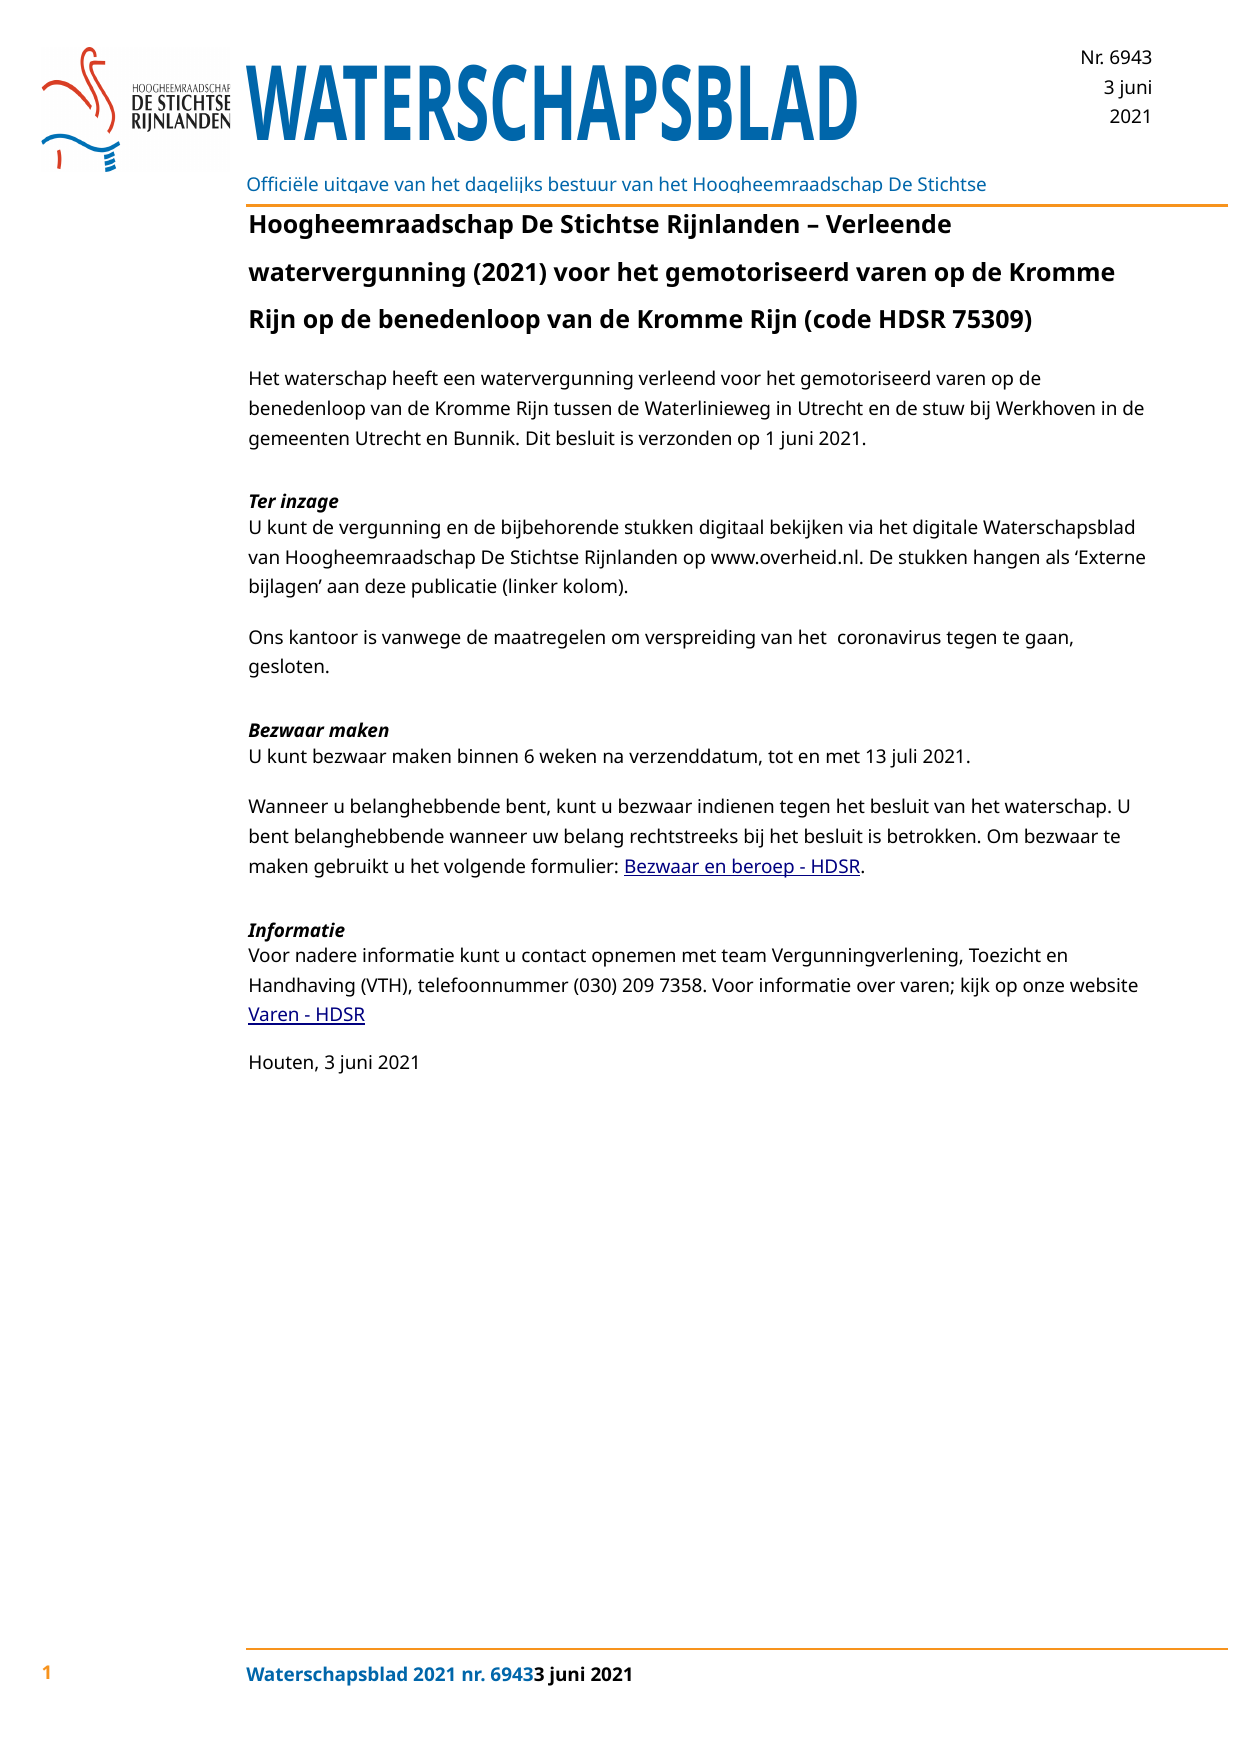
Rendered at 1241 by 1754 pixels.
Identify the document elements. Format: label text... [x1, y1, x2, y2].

text Bezwaar maken [248, 717, 1152, 743]
text Hoogheemraadschap De Stichtse Rijnlanden – Verleende watervergunning (2021) voor het gemotoriseerd varen op de Kromme Rijn op de benedenloop van de Kromme Rijn (code HDSR 75309) [248, 207, 1152, 336]
text Wanneer u belanghebbende bent, kunt u bezwaar indienen tegen het besluit van het waterschap. U bent belanghebbende wanneer uw belang rechtstreeks bij het besluit is betrokken. Om bezwaar te maken gebruikt u het volgende formulier: Bezwaar en beroep - HDSR. [248, 794, 1152, 878]
text Voor nadere informatie kunt u contact opnemen met team Vergunningverlening, Toezicht en Handhaving (VTH), telefoonnummer (030) 209 7358. Voor informatie over varen; kijk op onze website Varen - HDSR [248, 942, 1152, 1027]
text Ter inzage [248, 489, 1152, 514]
text U kunt de vergunning en de bijbehorende stukken digitaal bekijken via het digitale Waterschapsblad van Hoogheemraadschap De Stichtse Rijnlanden op www.overheid.nl. De stukken hangen als ‘Externe bijlagen’ aan deze publicatie (linker kolom). [248, 514, 1152, 599]
text Informatie [248, 917, 1152, 942]
picture [41, 47, 231, 172]
text U kunt bezwaar maken binnen 6 weken na verzenddatum, tot en met 13 juli 2021. [248, 743, 1152, 769]
text Ons kantoor is vanwege de maatregelen om verspreiding van het coronavirus tegen te gaan, gesloten. [248, 624, 1152, 679]
text Houten, 3 juni 2021 [248, 1049, 1152, 1075]
text Het waterschap heeft een watervergunning verleend voor het gemotoriseerd varen op de benedenloop van de Kromme Rijn tussen de Waterlinieweg in Utrecht en de stuw bij Werkhoven in de gemeenten Utrecht en Bunnik. Dit besluit is verzonden op 1 juni 2021. [248, 366, 1152, 450]
